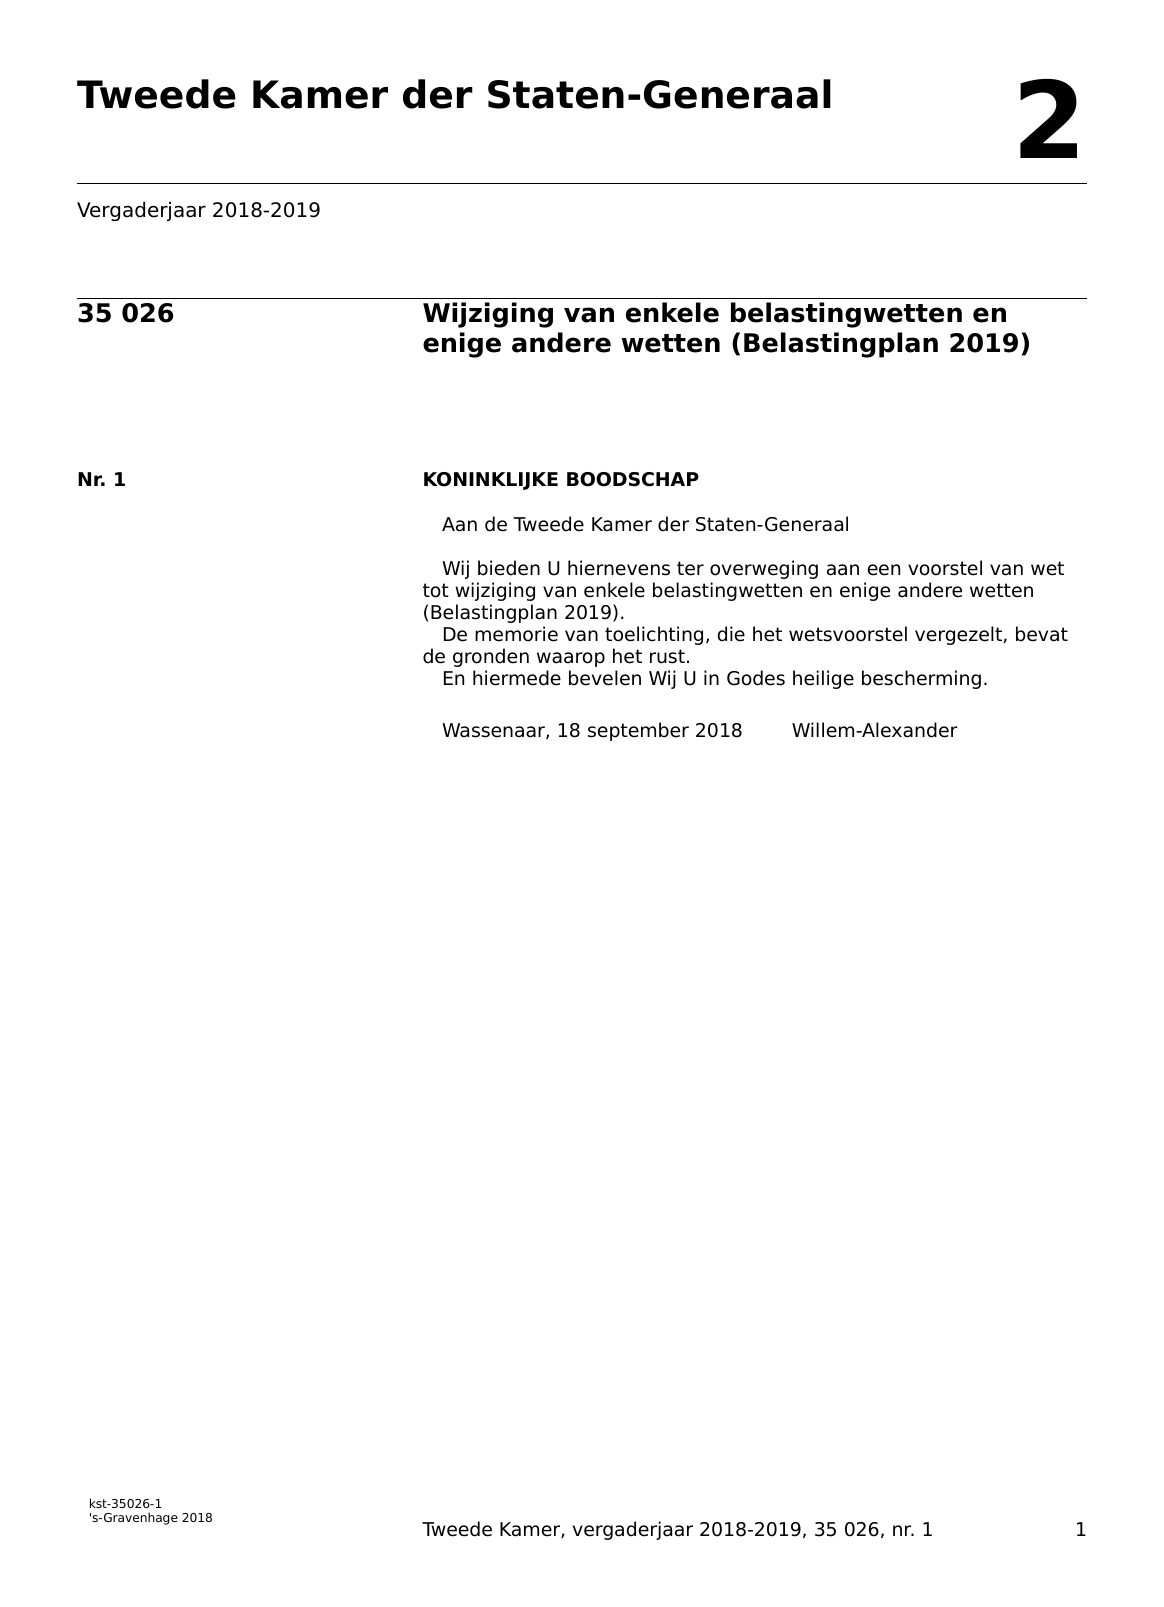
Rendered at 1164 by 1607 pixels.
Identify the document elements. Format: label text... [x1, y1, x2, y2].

text Wassenaar, 18 september 2018 Willem-Alexander [422, 719, 1087, 742]
text Wij bieden U hiernevens ter overweging aan een voorstel van wet tot wijziging van enkele belastingwetten en enige andere wetten (Belastingplan 2019). [422, 558, 1087, 624]
text De memorie van toelichting, die het wetsvoorstel vergezelt, bevat de gronden waarop het rust. [422, 624, 1087, 668]
text 's-Gravenhage 2018 [88, 1511, 323, 1525]
text Aan de Tweede Kamer der Staten-Generaal [422, 513, 1087, 536]
table_header Tweede Kamer der Staten-Generaal [77, 59, 886, 183]
subtitle Nr. 1 KONINKLIJKE BOODSCHAP [77, 469, 1087, 491]
table_header 2 [886, 59, 1087, 183]
subtitle 35 026 Wijziging van enkele belastingwetten en enige andere wetten (Belastingplan 2019) [77, 299, 1087, 358]
text kst-35026-1 [88, 1497, 323, 1511]
table_cell Vergaderjaar 2018-2019 [77, 184, 1087, 298]
text En hiermede bevelen Wij U in Godes heilige bescherming. [422, 668, 1087, 689]
